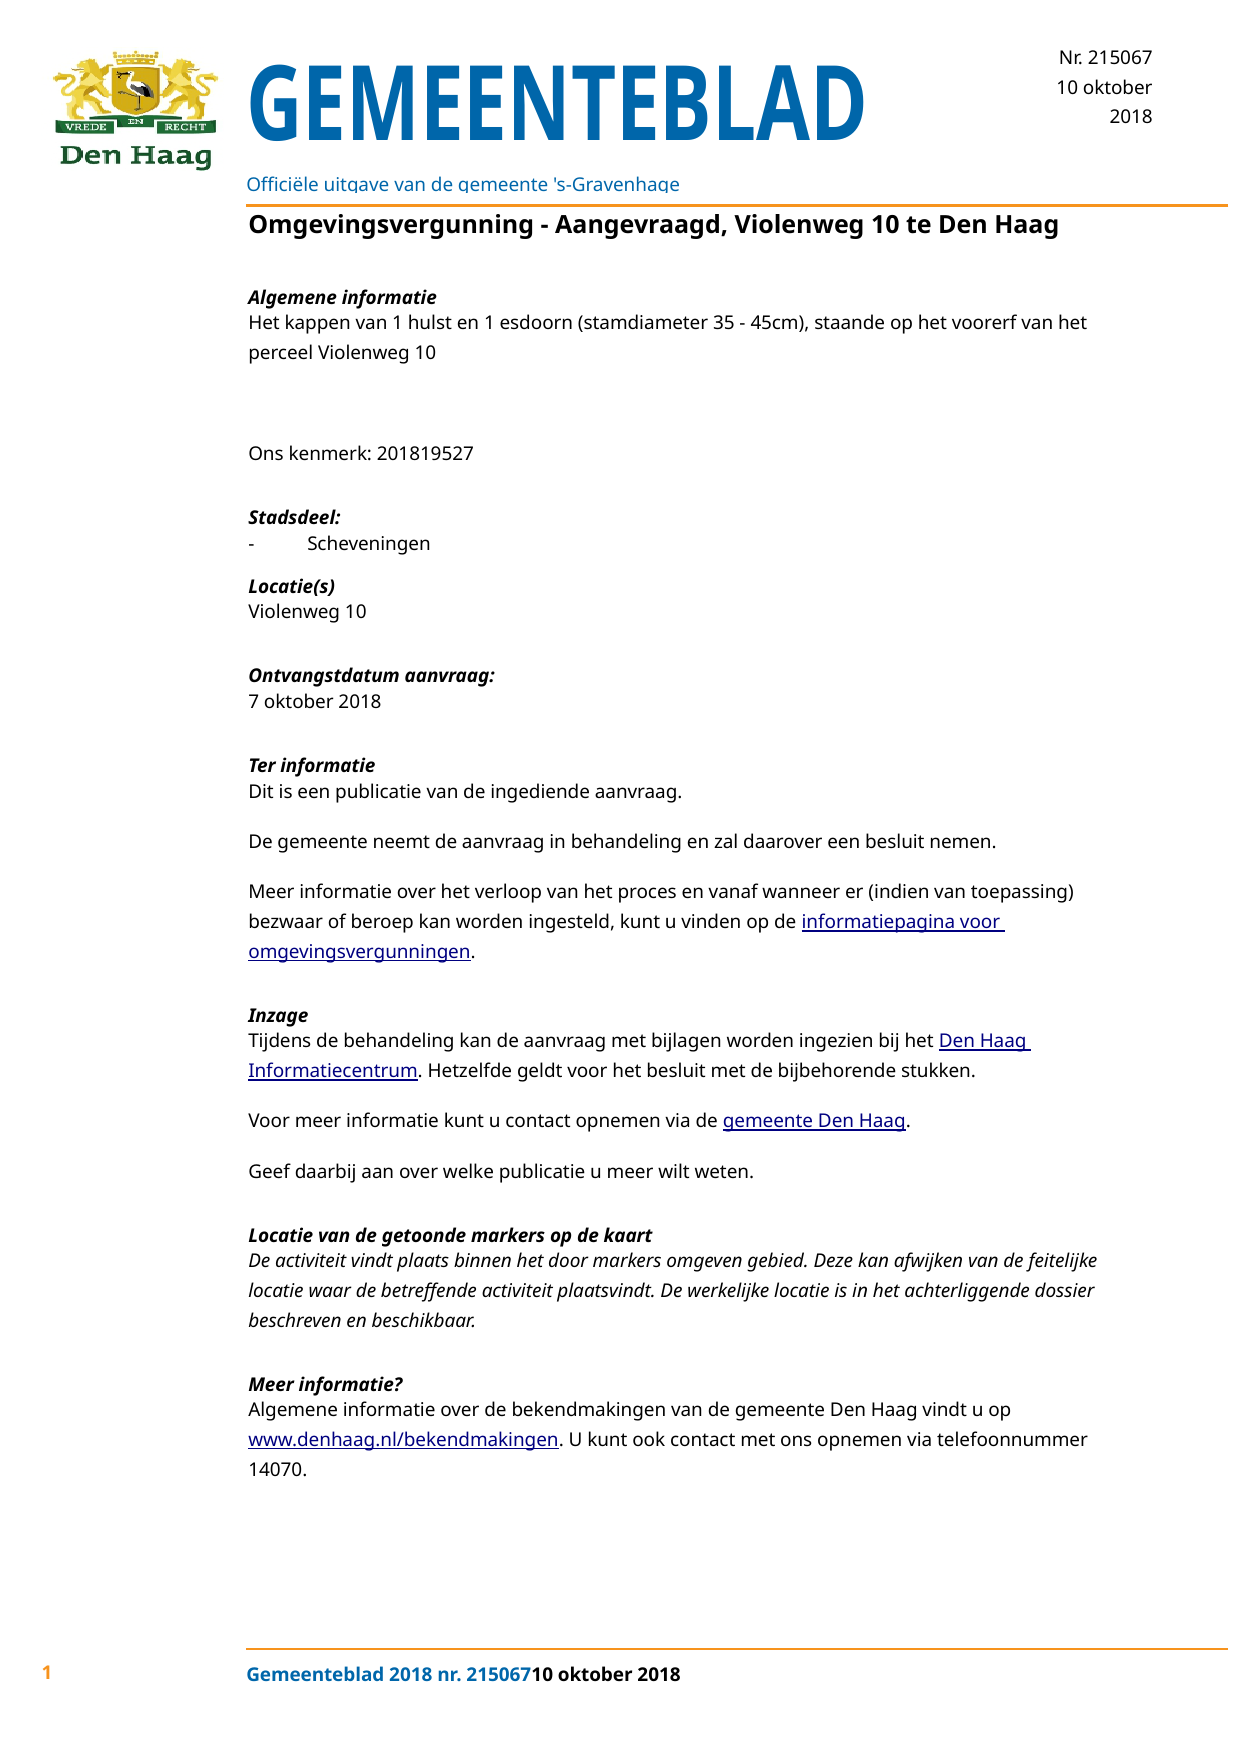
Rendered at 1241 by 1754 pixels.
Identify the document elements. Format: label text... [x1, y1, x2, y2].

list Scheveningen [248, 530, 1152, 555]
text Stadsdeel: [248, 504, 1152, 530]
text Omgevingsvergunning - Aangevraagd, Violenweg 10 te Den Haag [248, 207, 1152, 241]
text Voor meer informatie kunt u contact opnemen via de gemeente Den Haag. [248, 1108, 1152, 1133]
text Algemene informatie over de bekendmakingen van de gemeente Den Haag vindt u op www.denhaag.nl/bekendmakingen. U kunt ook contact met ons opnemen via telefoonnummer 14070. [248, 1397, 1152, 1481]
text Tijdens de behandeling kan de aanvraag met bijlagen worden ingezien bij het Den Haag Informatiecentrum. Hetzelfde geldt voor het besluit met de bijbehorende stukken. [248, 1028, 1152, 1083]
text Meer informatie? [248, 1371, 1152, 1397]
text De gemeente neemt de aanvraag in behandeling en zal daarover een besluit nemen. [248, 828, 1152, 854]
text Ons kenmerk: 201819527 [248, 440, 1152, 466]
picture [41, 47, 231, 172]
text Algemene informatie [248, 284, 1152, 309]
text Inzage [248, 1002, 1152, 1028]
text Locatie(s) [248, 573, 1152, 598]
text Meer informatie over het verloop van het proces en vanaf wanneer er (indien van toepassing) bezwaar of beroep kan worden ingesteld, kunt u vinden op de informatiepagina voor omgevingsvergunningen. [248, 879, 1152, 964]
text De activiteit vindt plaats binnen het door markers omgeven gebied. Deze kan afwijken van de feitelijke locatie waar de betreffende activiteit plaatsvindt. De werkelijke locatie is in het achterliggende dossier beschreven en beschikbaar. [248, 1248, 1152, 1333]
text Dit is een publicatie van de ingediende aanvraag. [248, 778, 1152, 804]
text Het kappen van 1 hulst en 1 esdoorn (stamdiameter 35 - 45cm), staande op het voorerf van het perceel Violenweg 10 [248, 309, 1152, 365]
text Violenweg 10 [248, 598, 1152, 624]
text Geef daarbij aan over welke publicatie u meer wilt weten. [248, 1158, 1152, 1184]
text 7 oktober 2018 [248, 688, 1152, 714]
text Ter informatie [248, 752, 1152, 778]
text Locatie van de getoonde markers op de kaart [248, 1222, 1152, 1248]
text Ontvangstdatum aanvraag: [248, 662, 1152, 688]
